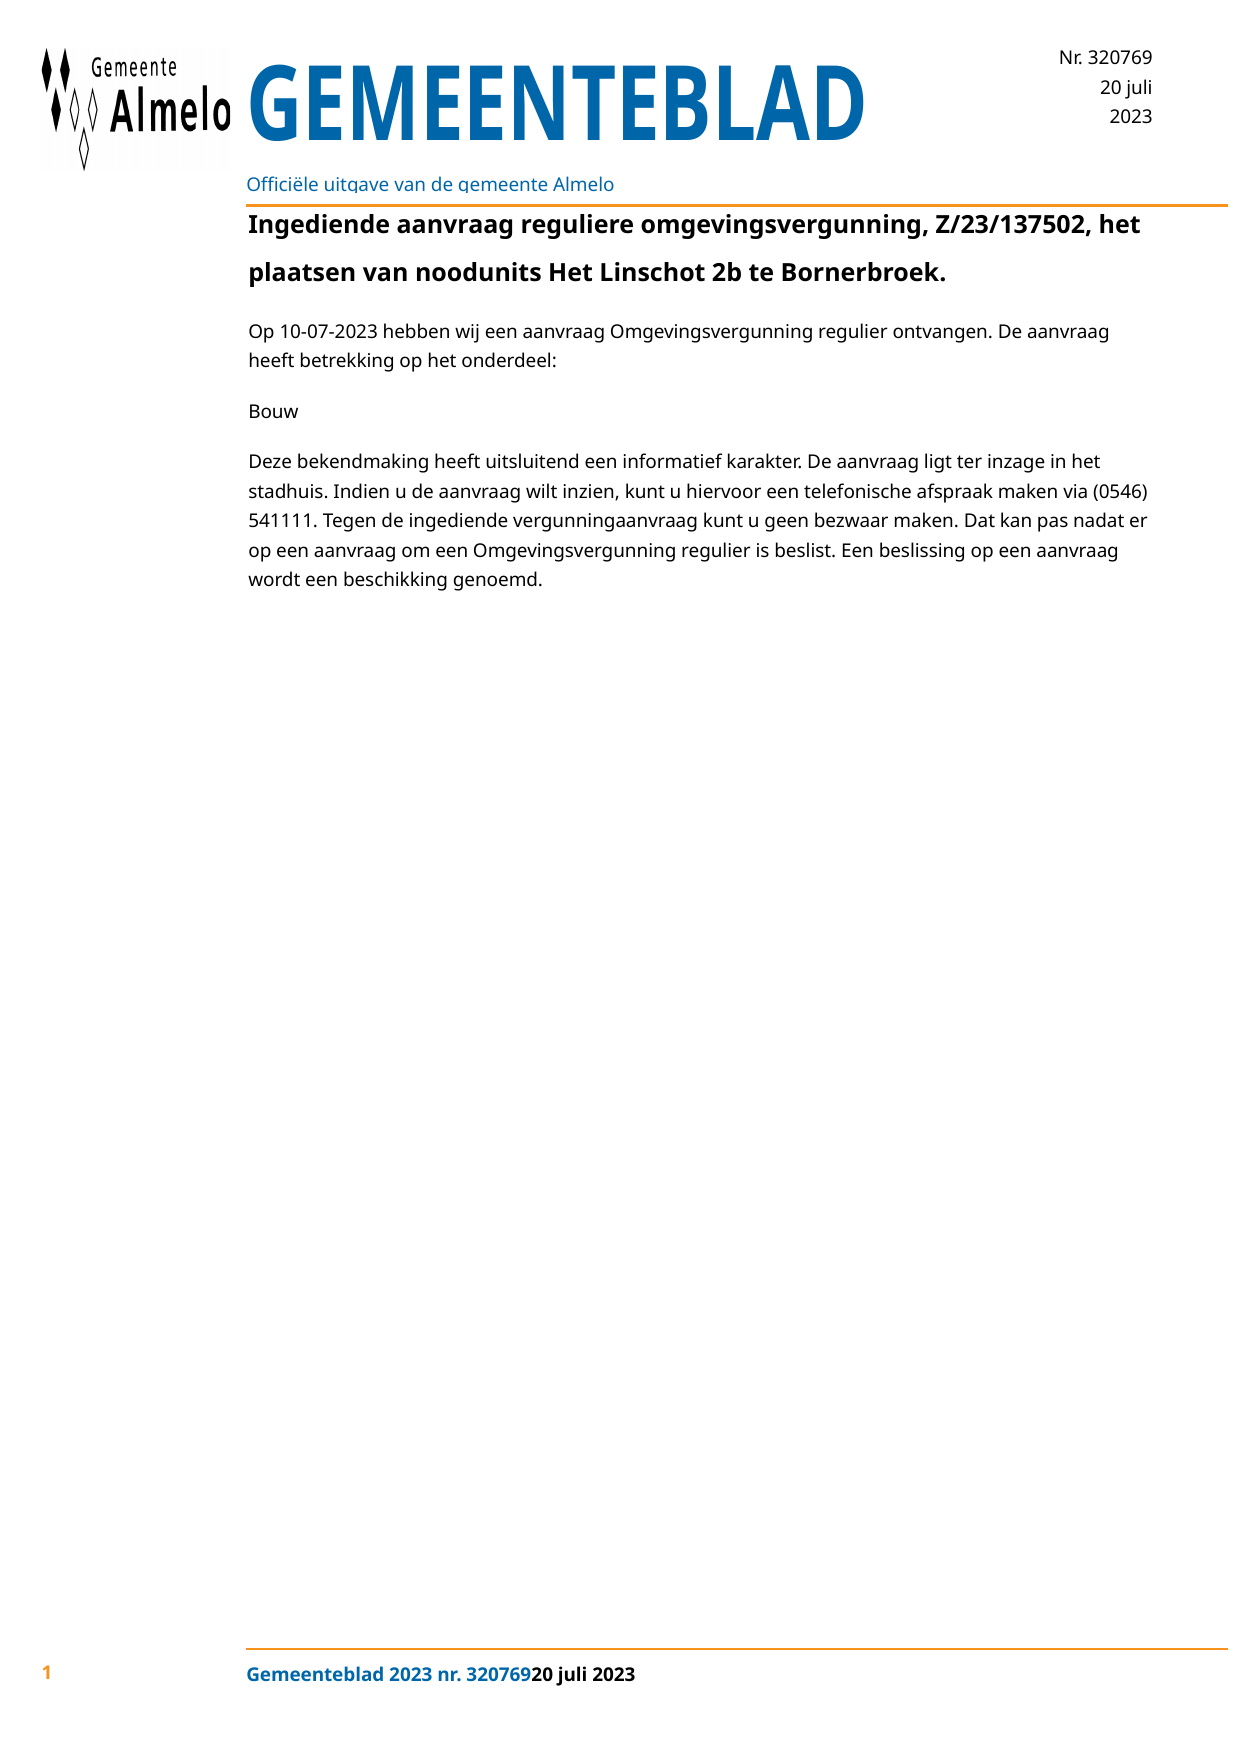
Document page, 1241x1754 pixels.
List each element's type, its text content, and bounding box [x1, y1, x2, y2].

text Bouw [248, 398, 1152, 424]
picture [41, 47, 231, 172]
text Deze bekendmaking heeft uitsluitend een informatief karakter. De aanvraag ligt ter inzage in het stadhuis. Indien u de aanvraag wilt inzien, kunt u hiervoor een telefonische afspraak maken via (0546) 541111. Tegen de ingediende vergunningaanvraag kunt u geen bezwaar maken. Dat kan pas nadat er op een aanvraag om een Omgevingsvergunning regulier is beslist. Een beslissing op een aanvraag wordt een beschikking genoemd. [248, 448, 1152, 592]
text Op 10-07-2023 hebben wij een aanvraag Omgevingsvergunning regulier ontvangen. De aanvraag heeft betrekking op het onderdeel: [248, 318, 1152, 373]
text Ingediende aanvraag reguliere omgevingsvergunning, Z/23/137502, het plaatsen van noodunits Het Linschot 2b te Bornerbroek. [248, 207, 1152, 288]
